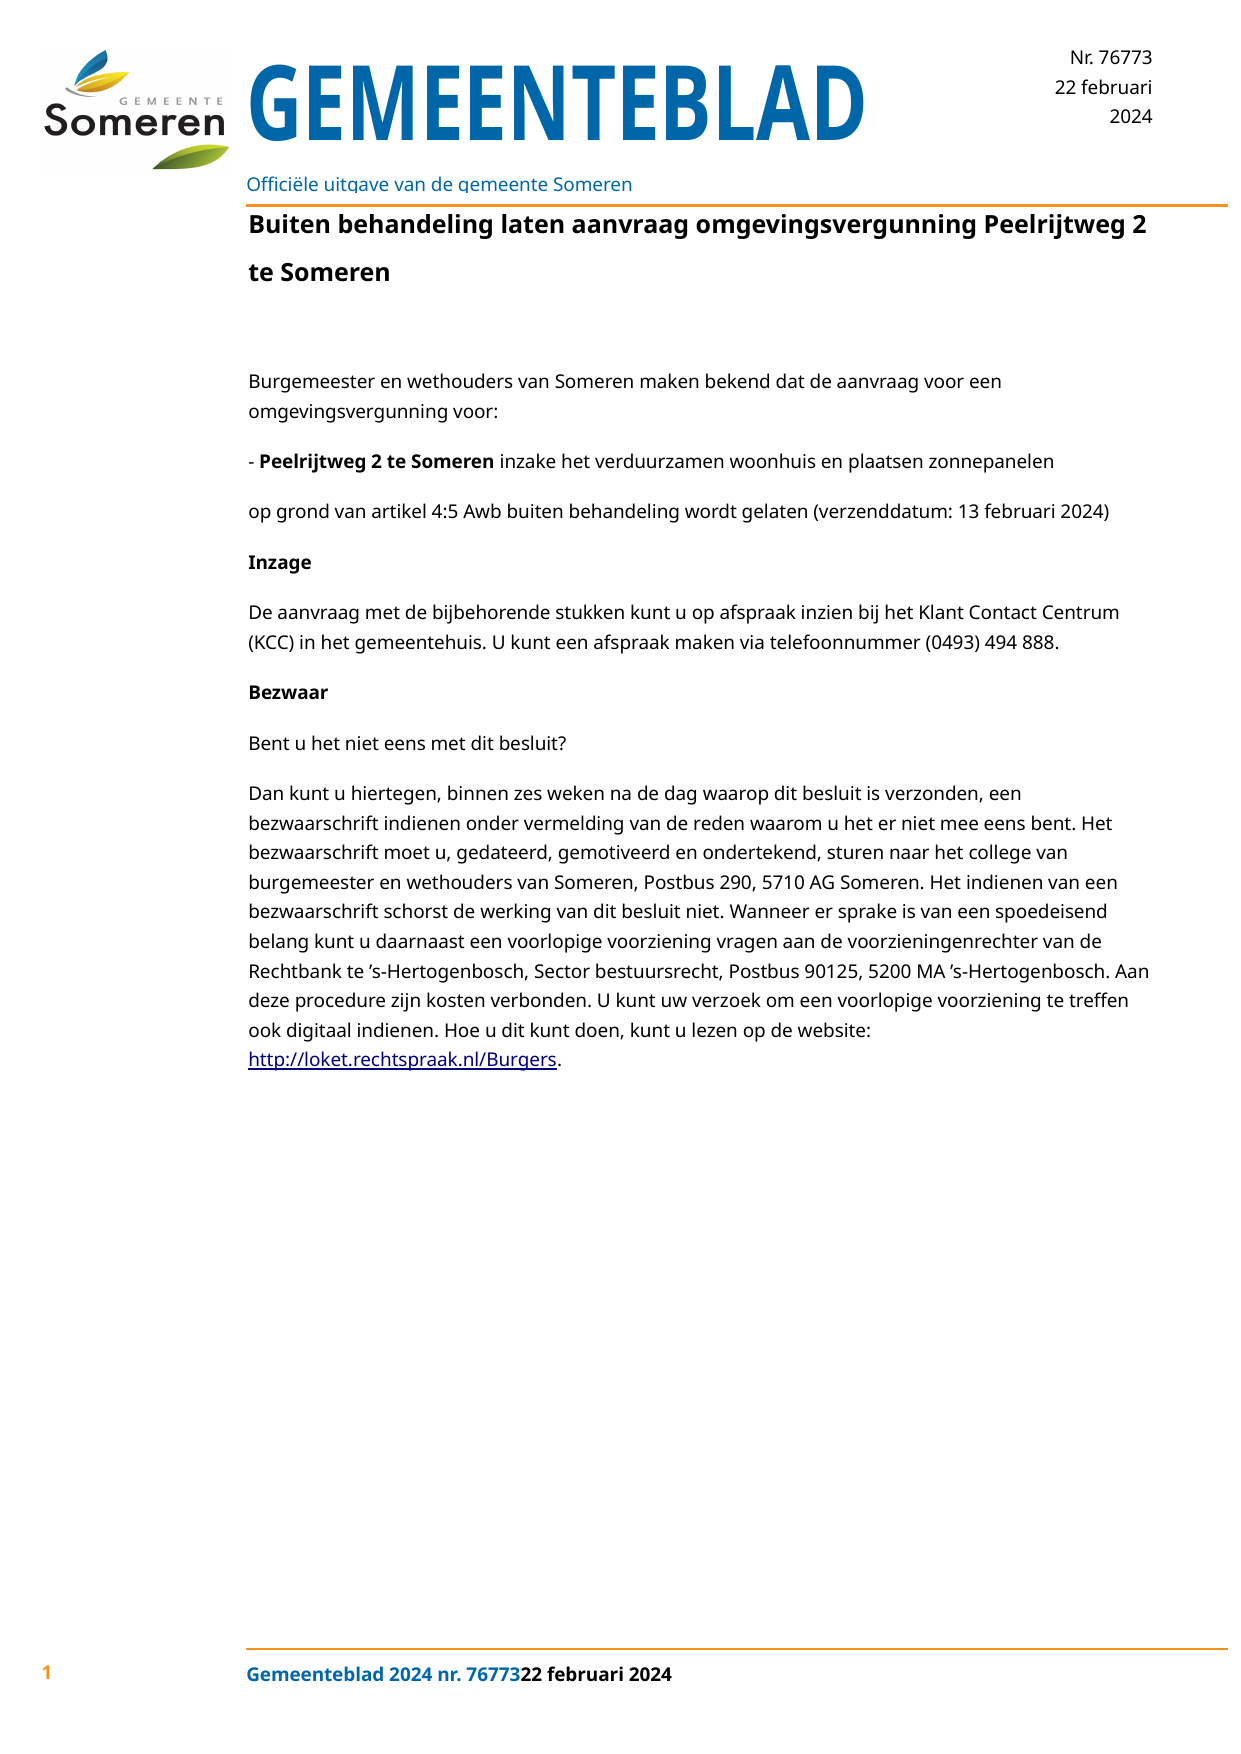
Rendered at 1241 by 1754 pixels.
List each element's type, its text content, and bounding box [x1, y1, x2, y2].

text Dan kunt u hiertegen, binnen zes weken na de dag waarop dit besluit is verzonden, een bezwaarschrift indienen onder vermelding van de reden waarom u het er niet mee eens bent. Het bezwaarschrift moet u, gedateerd, gemotiveerd en ondertekend, sturen naar het college van burgemeester en wethouders van Someren, Postbus 290, 5710 AG Someren. Het indienen van een bezwaarschrift schorst de werking van dit besluit niet. Wanneer er sprake is van een spoedeisend belang kunt u daarnaast een voorlopige voorziening vragen aan de voorzieningenrechter van de Rechtbank te ’s-Hertogenbosch, Sector bestuursrecht, Postbus 90125, 5200 MA ’s-Hertogenbosch. Aan deze procedure zijn kosten verbonden. U kunt uw verzoek om een voorlopige voorziening te treffen ook digitaal indienen. Hoe u dit kunt doen, kunt u lezen op de website: http://loket.rechtspraak.nl/Burgers. [248, 780, 1152, 1072]
text op grond van artikel 4:5 Awb buiten behandeling wordt gelaten (verzenddatum: 13 februari 2024) [248, 499, 1152, 524]
text Burgemeester en wethouders van Someren maken bekend dat de aanvraag voor een omgevingsvergunning voor: [248, 368, 1152, 424]
text Bent u het niet eens met dit besluit? [248, 730, 1152, 756]
text Bezwaar [248, 679, 1152, 705]
text - Peelrijtweg 2 te Someren inzake het verduurzamen woonhuis en plaatsen zonnepanelen [248, 448, 1152, 474]
text Inzage [248, 549, 1152, 575]
text De aanvraag met de bijbehorende stukken kunt u op afspraak inzien bij het Klant Contact Centrum (KCC) in het gemeentehuis. U kunt een afspraak maken via telefoonnummer (0493) 494 888. [248, 599, 1152, 655]
picture [41, 47, 231, 172]
text Buiten behandeling laten aanvraag omgevingsvergunning Peelrijtweg 2 te Someren [248, 207, 1152, 288]
